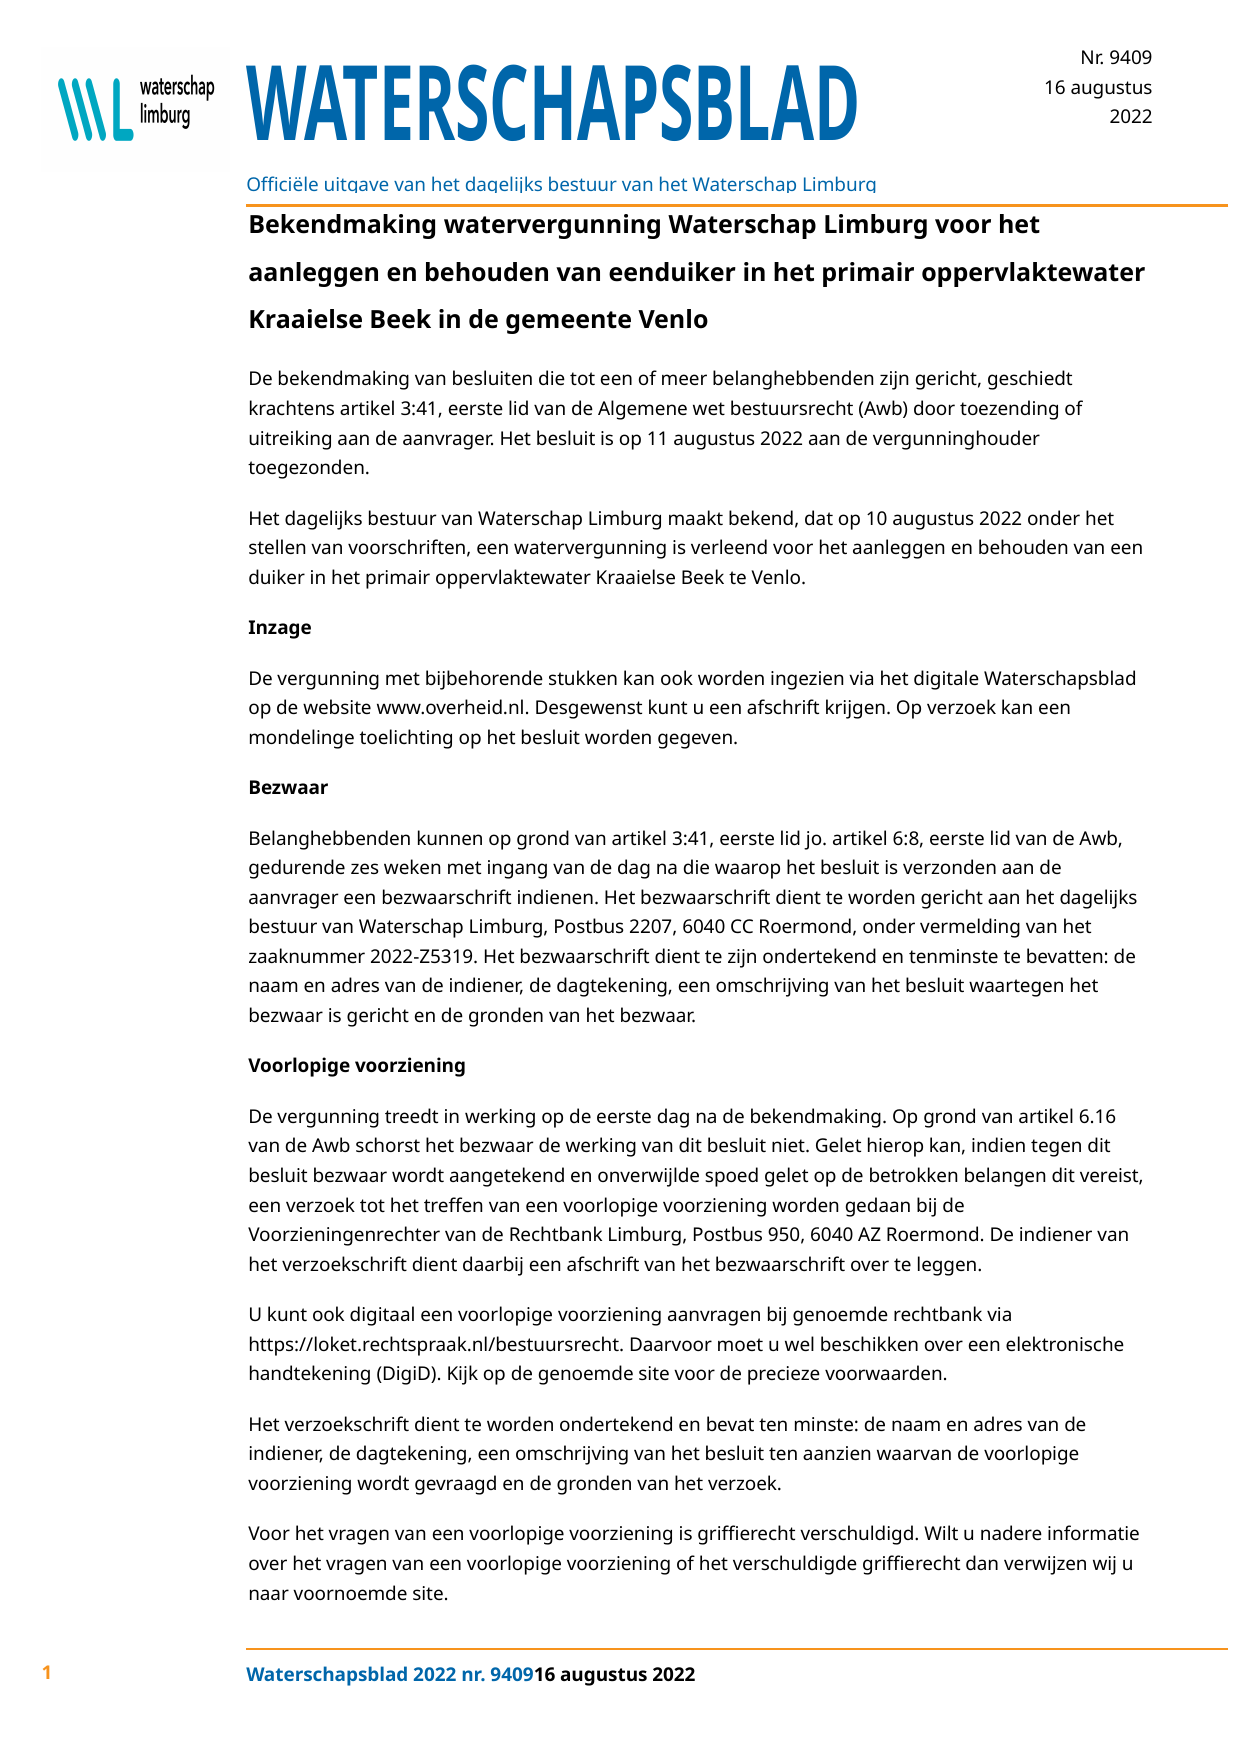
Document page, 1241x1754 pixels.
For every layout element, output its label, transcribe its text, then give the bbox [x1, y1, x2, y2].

text Inzage [248, 614, 1152, 640]
text De vergunning met bijbehorende stukken kan ook worden ingezien via het digitale Waterschapsblad op de website www.overheid.nl. Desgewenst kunt u een afschrift krijgen. Op verzoek kan een mondelinge toelichting op het besluit worden gegeven. [248, 665, 1152, 749]
text U kunt ook digitaal een voorlopige voorziening aanvragen bij genoemde rechtbank via https://loket.rechtspraak.nl/bestuursrecht. Daarvoor moet u wel beschikken over een elektronische handtekening (DigiD). Kijk op de genoemde site voor de precieze voorwaarden. [248, 1301, 1152, 1386]
text De bekendmaking van besluiten die tot een of meer belanghebbenden zijn gericht, geschiedt krachtens artikel 3:41, eerste lid van de Algemene wet bestuursrecht (Awb) door toezending of uitreiking aan de aanvrager. Het besluit is op 11 augustus 2022 aan de vergunninghouder toegezonden. [248, 366, 1152, 480]
picture [41, 47, 231, 172]
text De vergunning treedt in werking op de eerste dag na de bekendmaking. Op grond van artikel 6.16 van de Awb schorst het bezwaar de werking van dit besluit niet. Gelet hierop kan, indien tegen dit besluit bezwaar wordt aangetekend en onverwijlde spoed gelet op de betrokken belangen dit vereist, een verzoek tot het treffen van een voorlopige voorziening worden gedaan bij de Voorzieningenrechter van de Rechtbank Limburg, Postbus 950, 6040 AZ Roermond. De indiener van het verzoekschrift dient daarbij een afschrift van het bezwaarschrift over te leggen. [248, 1103, 1152, 1277]
text Voorlopige voorziening [248, 1053, 1152, 1078]
text Bekendmaking watervergunning Waterschap Limburg voor het aanleggen en behouden van eenduiker in het primair oppervlaktewater Kraaielse Beek in de gemeente Venlo [248, 207, 1152, 336]
text Bezwaar [248, 774, 1152, 800]
text Voor het vragen van een voorlopige voorziening is griffierecht verschuldigd. Wilt u nadere informatie over het vragen van een voorlopige voorziening of het verschuldigde griffierecht dan verwijzen wij u naar voornoemde site. [248, 1521, 1152, 1605]
text Belanghebbenden kunnen op grond van artikel 3:41, eerste lid jo. artikel 6:8, eerste lid van de Awb, gedurende zes weken met ingang van de dag na die waarop het besluit is verzonden aan de aanvrager een bezwaarschrift indienen. Het bezwaarschrift dient te worden gericht aan het dagelijks bestuur van Waterschap Limburg, Postbus 2207, 6040 CC Roermond, onder vermelding van het zaaknummer 2022-Z5319. Het bezwaarschrift dient te zijn ondertekend en tenminste te bevatten: de naam en adres van de indiener, de dagtekening, een omschrijving van het besluit waartegen het bezwaar is gericht en de gronden van het bezwaar. [248, 825, 1152, 1028]
text Het dagelijks bestuur van Waterschap Limburg maakt bekend, dat op 10 augustus 2022 onder het stellen van voorschriften, een watervergunning is verleend voor het aanleggen en behouden van een duiker in het primair oppervlaktewater Kraaielse Beek te Venlo. [248, 505, 1152, 589]
text Het verzoekschrift dient te worden ondertekend en bevat ten minste: de naam en adres van de indiener, de dagtekening, een omschrijving van het besluit ten aanzien waarvan de voorlopige voorziening wordt gevraagd en de gronden van het verzoek. [248, 1411, 1152, 1496]
